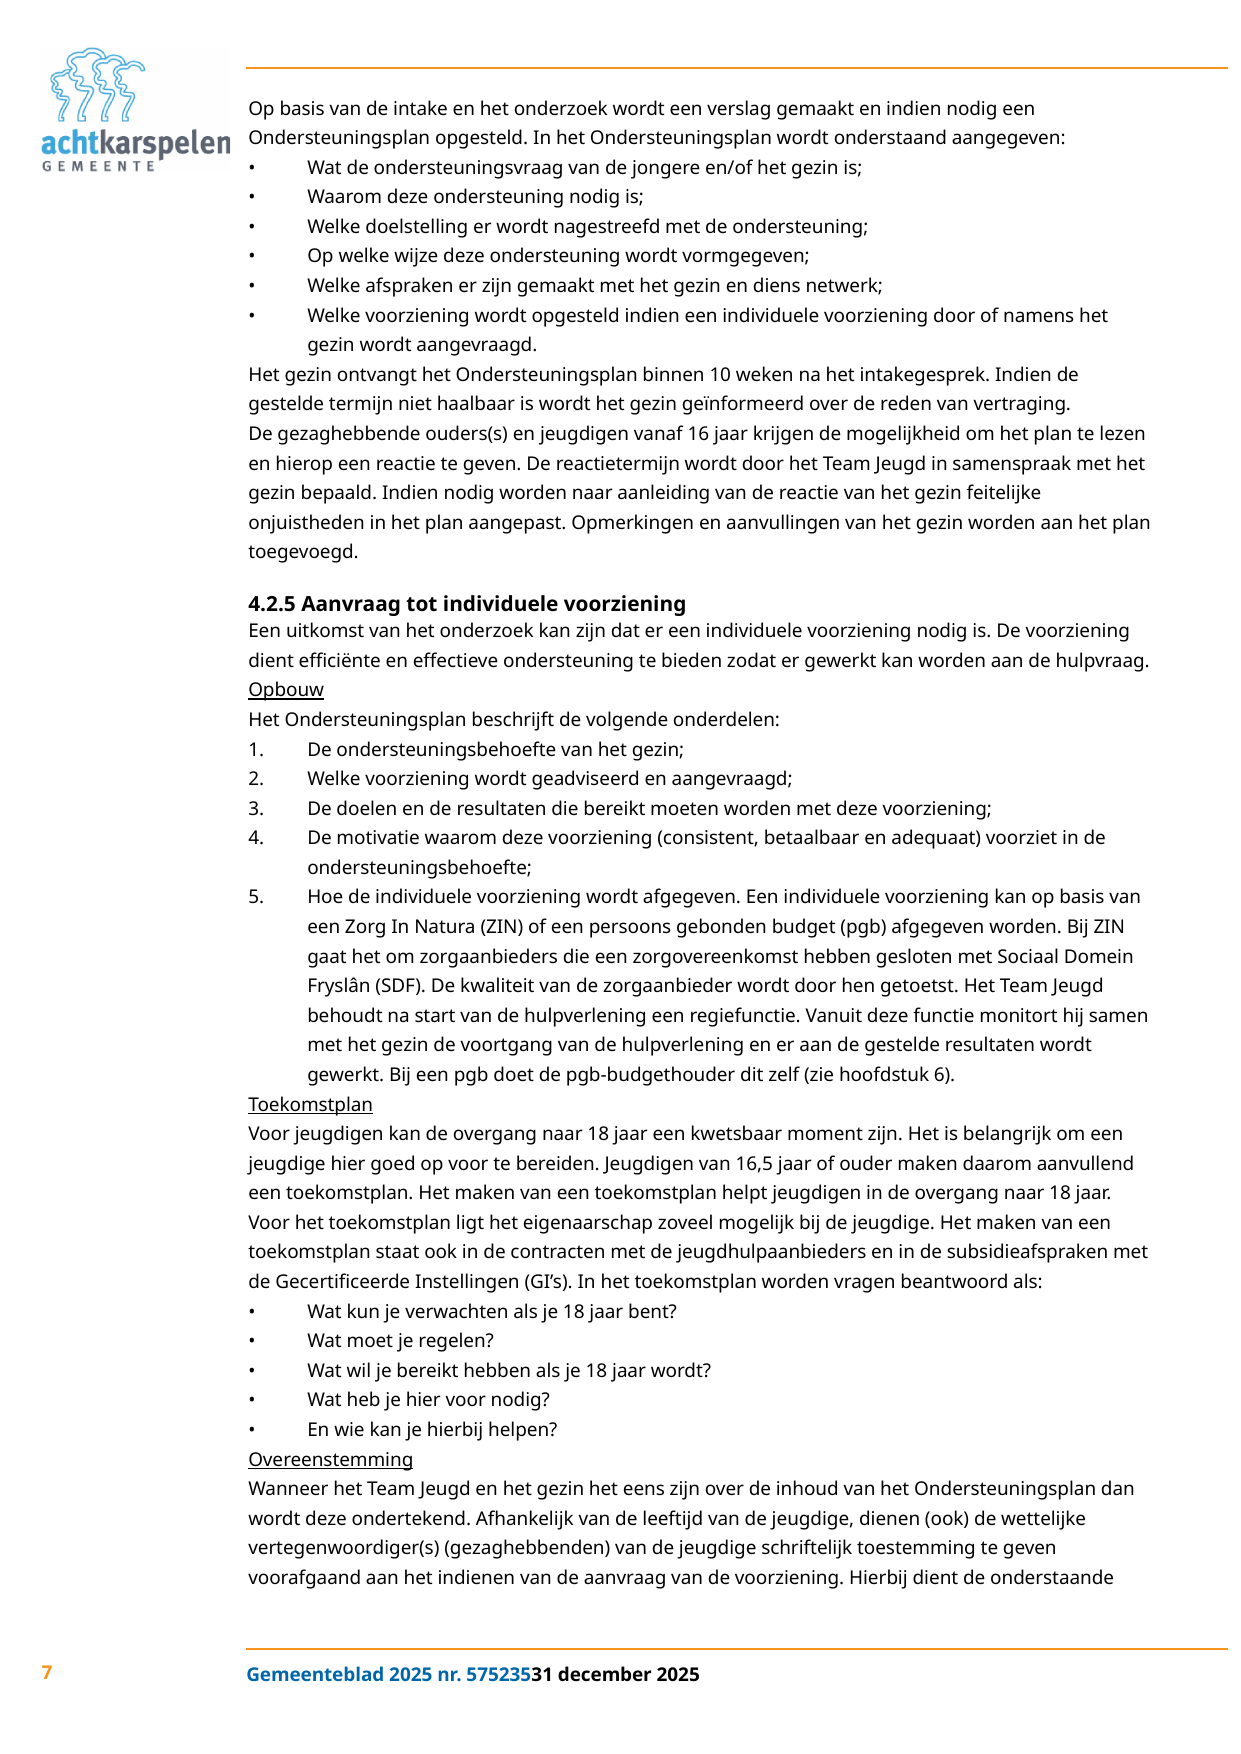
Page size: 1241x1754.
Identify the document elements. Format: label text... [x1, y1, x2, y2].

list Waarom deze ondersteuning nodig is; [248, 183, 1152, 209]
list Wat wil je bereikt hebben als je 18 jaar wordt? [248, 1357, 1152, 1383]
list Op welke wijze deze ondersteuning wordt vormgegeven; [248, 243, 1152, 268]
list Welke voorziening wordt geadviseerd en aangevraagd; [248, 765, 1152, 791]
list Welke doelstelling er wordt nagestreefd met de ondersteuning; [248, 213, 1152, 239]
list Welke voorziening wordt opgesteld indien een individuele voorziening door of namens het gezin wordt aangevraagd. [248, 302, 1152, 357]
text Op basis van de intake en het onderzoek wordt een verslag gemaakt en indien nodig een Ondersteuningsplan opgesteld. In het Ondersteuningsplan wordt onderstaand aangegeven: [248, 95, 1152, 150]
list Wat moet je regelen? [248, 1327, 1152, 1353]
list Welke afspraken er zijn gemaakt met het gezin en diens netwerk; [248, 272, 1152, 298]
text Wanneer het Team Jeugd en het gezin het eens zijn over de inhoud van het Ondersteuningsplan dan wordt deze ondertekend. Afhankelijk van de leeftijd van de jeugdige, dienen (ook) de wettelijke vertegenwoordiger(s) (gezaghebbenden) van de jeugdige schriftelijk toestemming te geven voorafgaand aan het indienen van de aanvraag van de voorziening. Hierbij dient de onderstaande [248, 1475, 1152, 1590]
text Het Ondersteuningsplan beschrijft de volgende onderdelen: [248, 706, 1152, 732]
text 4.2.5 Aanvraag tot individuele voorziening [248, 589, 1152, 617]
text Het gezin ontvangt het Ondersteuningsplan binnen 10 weken na het intakegesprek. Indien de gestelde termijn niet haalbaar is wordt het gezin geïnformeerd over de reden van vertraging. [248, 361, 1152, 416]
list Wat heb je hier voor nodig? [248, 1387, 1152, 1412]
text Een uitkomst van het onderzoek kan zijn dat er een individuele voorziening nodig is. De voorziening dient efficiënte en effectieve ondersteuning te bieden zodat er gewerkt kan worden aan de hulpvraag. [248, 617, 1152, 673]
list De doelen en de resultaten die bereikt moeten worden met deze voorziening; [248, 795, 1152, 821]
list Hoe de individuele voorziening wordt afgegeven. Een individuele voorziening kan op basis van een Zorg In Natura (ZIN) of een persoons gebonden budget (pgb) afgegeven worden. Bij ZIN gaat het om zorgaanbieders die een zorgovereenkomst hebben gesloten met Sociaal Domein Fryslân (SDF). De kwaliteit van de zorgaanbieder wordt door hen getoetst. Het Team Jeugd behoudt na start van de hulpverlening een regiefunctie. Vanuit deze functie monitort hij samen met het gezin de voortgang van de hulpverlening en er aan de gestelde resultaten wordt gewerkt. Bij een pgb doet de pgb-budgethouder dit zelf (zie hoofdstuk 6). [248, 884, 1152, 1087]
list Wat de ondersteuningsvraag van de jongere en/of het gezin is; [248, 154, 1152, 180]
list De ondersteuningsbehoefte van het gezin; [248, 736, 1152, 761]
text Overeenstemming [248, 1446, 1152, 1471]
picture [41, 47, 231, 172]
text Toekomstplan [248, 1091, 1152, 1116]
list Wat kun je verwachten als je 18 jaar bent? [248, 1298, 1152, 1323]
list De motivatie waarom deze voorziening (consistent, betaalbaar en adequaat) voorziet in de ondersteuningsbehoefte; [248, 824, 1152, 880]
text De gezaghebbende ouders(s) en jeugdigen vanaf 16 jaar krijgen de mogelijkheid om het plan te lezen en hierop een reactie te geven. De reactietermijn wordt door het Team Jeugd in samenspraak met het gezin bepaald. Indien nodig worden naar aanleiding van de reactie van het gezin feitelijke onjuistheden in het plan aangepast. Opmerkingen en aanvullingen van het gezin worden aan het plan toegevoegd. [248, 420, 1152, 564]
list En wie kan je hierbij helpen? [248, 1416, 1152, 1442]
text Opbouw [248, 677, 1152, 702]
text Voor jeugdigen kan de overgang naar 18 jaar een kwetsbaar moment zijn. Het is belangrijk om een jeugdige hier goed op voor te bereiden. Jeugdigen van 16,5 jaar of ouder maken daarom aanvullend een toekomstplan. Het maken van een toekomstplan helpt jeugdigen in de overgang naar 18 jaar. Voor het toekomstplan ligt het eigenaarschap zoveel mogelijk bij de jeugdige. Het maken van een toekomstplan staat ook in de contracten met de jeugdhulpaanbieders en in de subsidieafspraken met de Gecertificeerde Instellingen (GI’s). In het toekomstplan worden vragen beantwoord als: [248, 1120, 1152, 1294]
